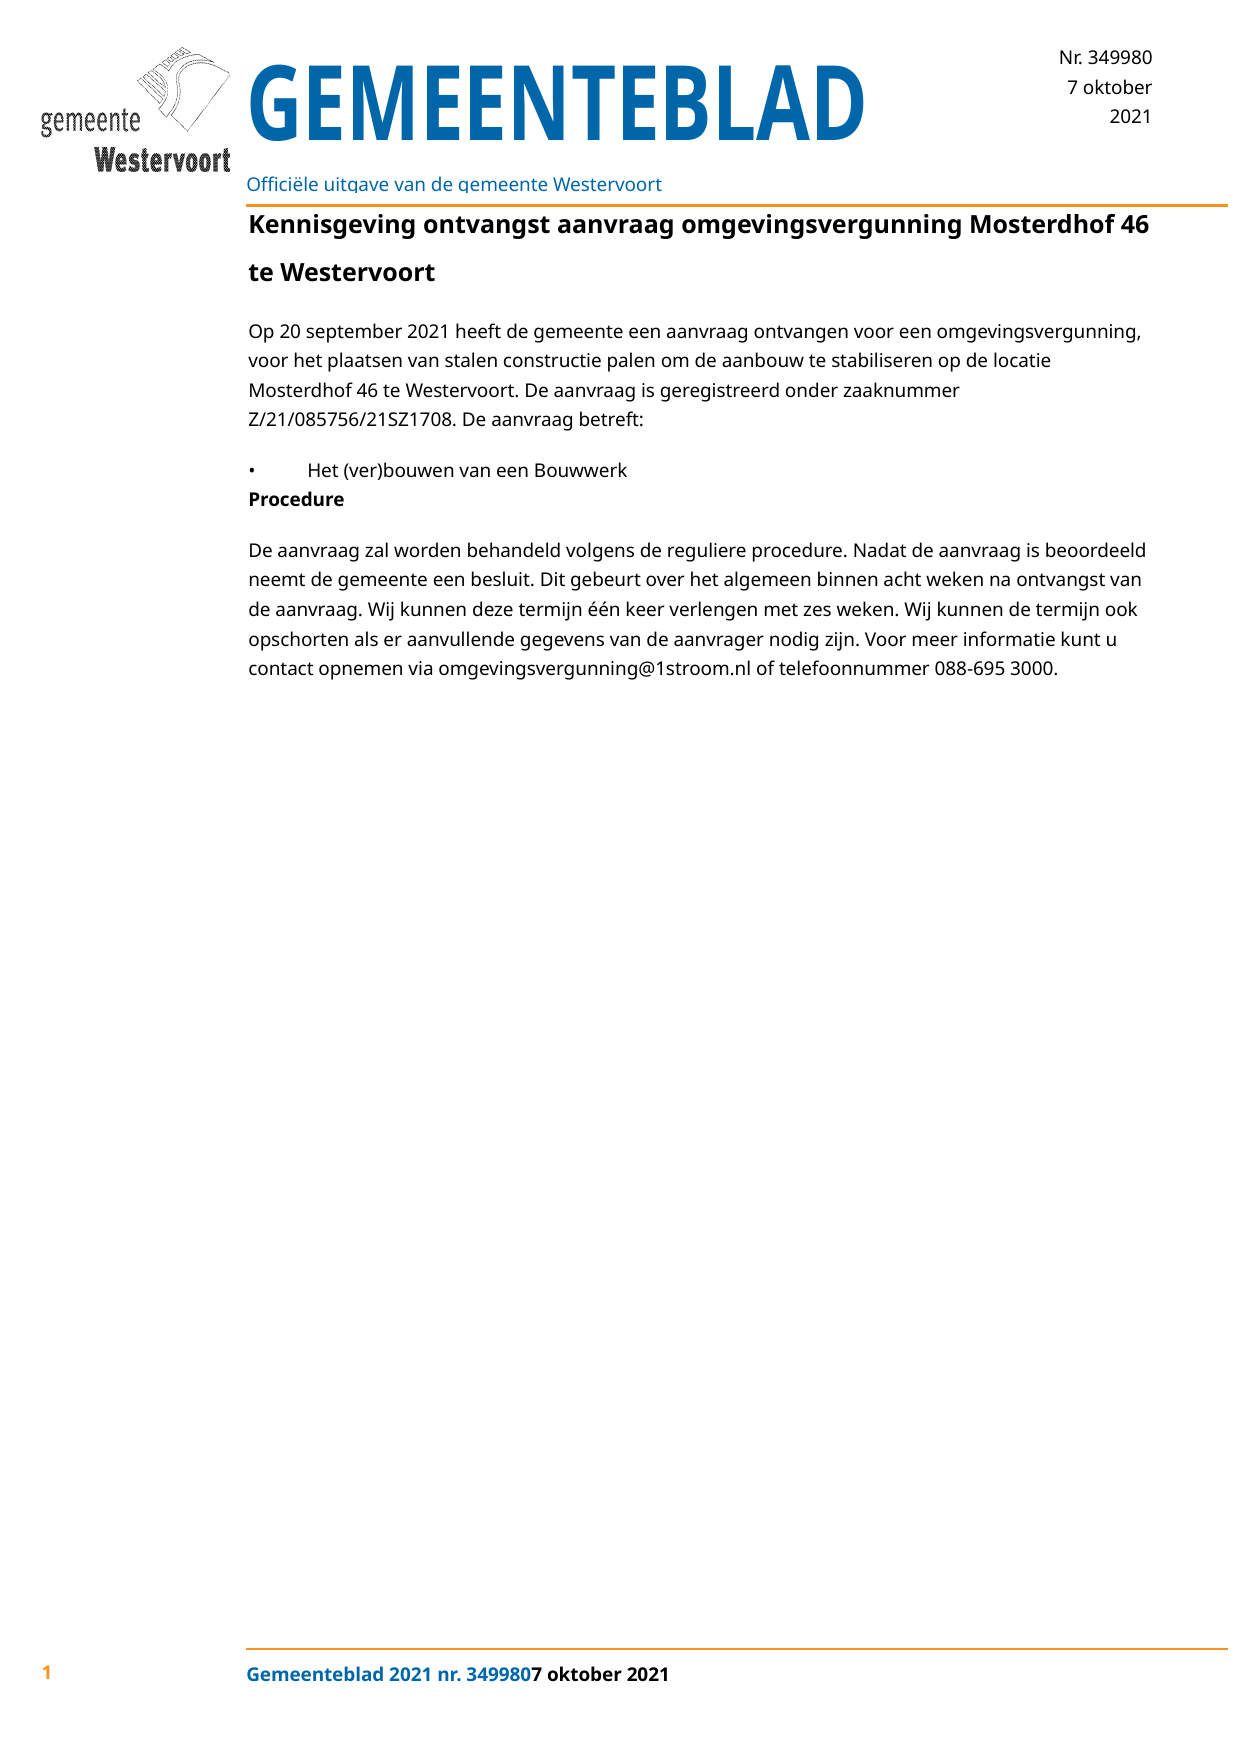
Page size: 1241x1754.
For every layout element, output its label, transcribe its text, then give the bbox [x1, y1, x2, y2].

text Kennisgeving ontvangst aanvraag omgevingsvergunning Mosterdhof 46 te Westervoort [248, 207, 1152, 288]
text De aanvraag zal worden behandeld volgens de reguliere procedure. Nadat de aanvraag is beoordeeld neemt de gemeente een besluit. Dit gebeurt over het algemeen binnen acht weken na ontvangst van de aanvraag. Wij kunnen deze termijn één keer verlengen met zes weken. Wij kunnen de termijn ook opschorten als er aanvullende gegevens van de aanvrager nodig zijn. Voor meer informatie kunt u contact opnemen via omgevingsvergunning@1stroom.nl of telefoonnummer 088-695 3000. [248, 537, 1152, 681]
text Procedure [248, 487, 1152, 512]
list Het (ver)bouwen van een Bouwwerk [248, 457, 1152, 483]
text Op 20 september 2021 heeft de gemeente een aanvraag ontvangen voor een omgevingsvergunning, voor het plaatsen van stalen constructie palen om de aanbouw te stabiliseren op de locatie Mosterdhof 46 te Westervoort. De aanvraag is geregistreerd onder zaaknummer Z/21/085756/21SZ1708. De aanvraag betreft: [248, 318, 1152, 432]
picture [41, 47, 231, 172]
